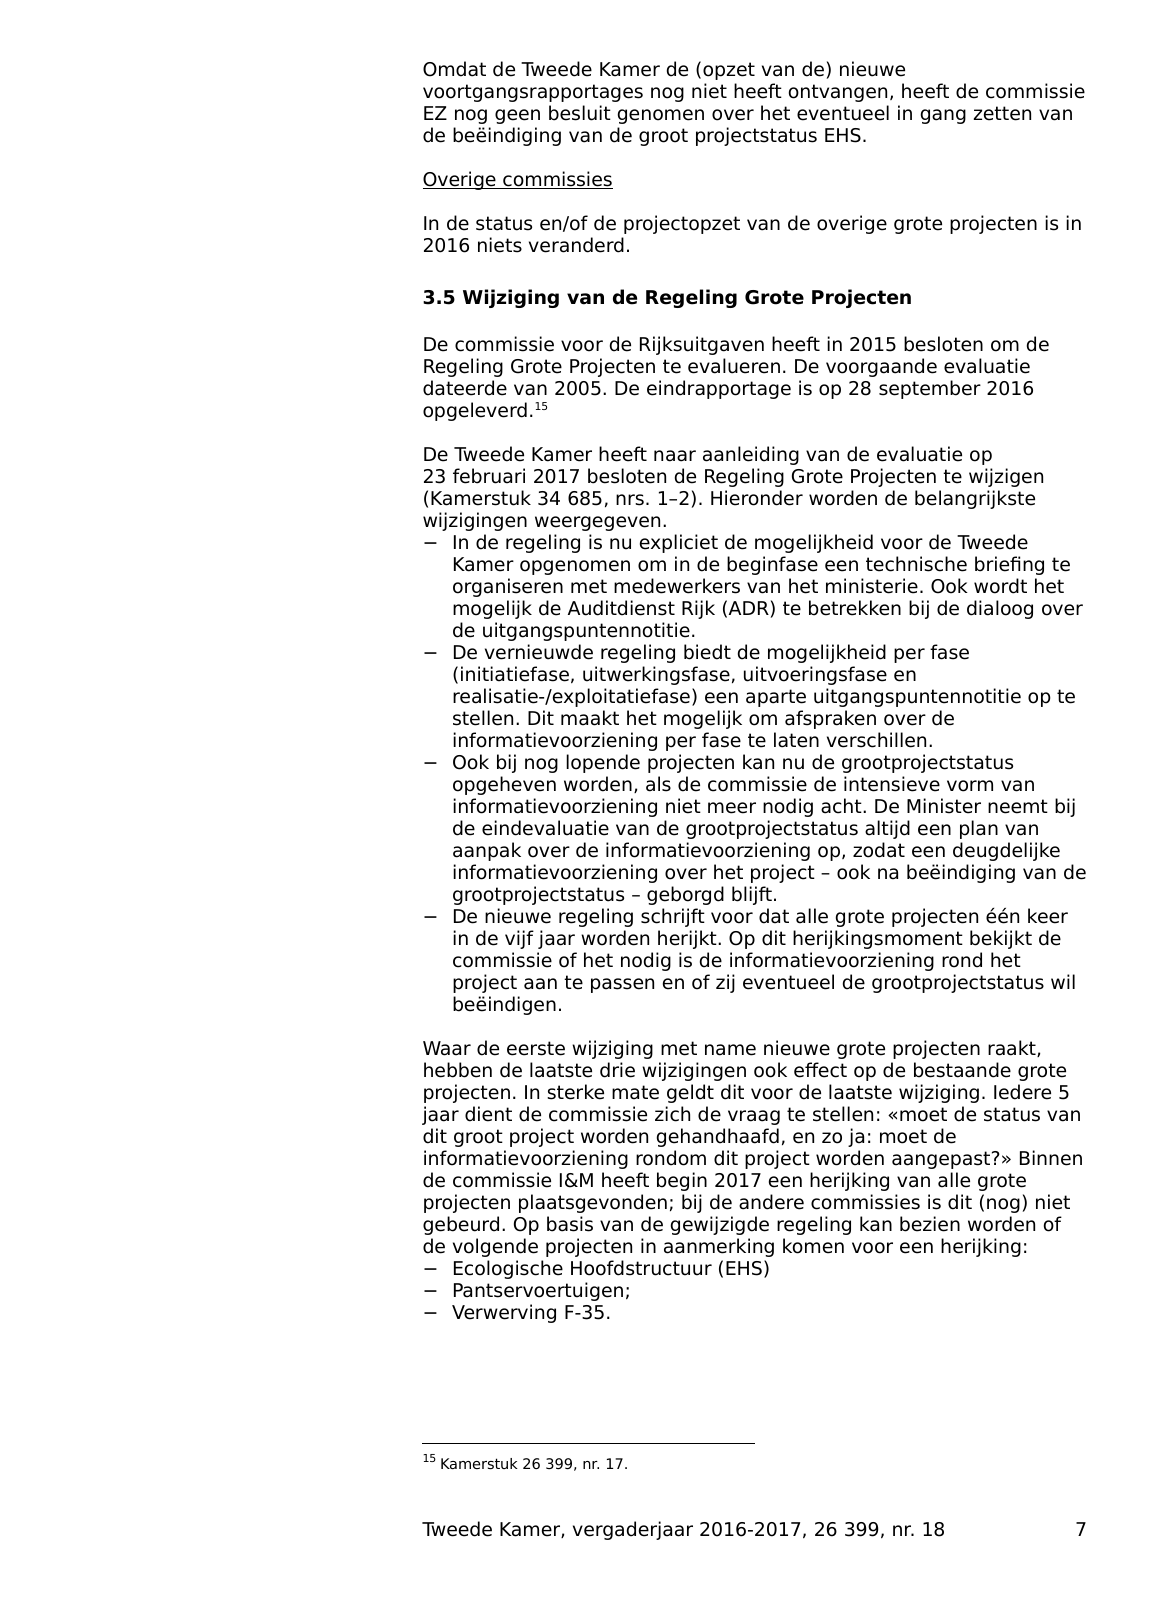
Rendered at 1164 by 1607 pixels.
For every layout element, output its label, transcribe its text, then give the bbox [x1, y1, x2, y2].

text − Pantservoertuigen; [422, 1280, 1087, 1302]
text − Ecologische Hoofdstructuur (EHS) [422, 1258, 1087, 1280]
text In de status en/of de projectopzet van de overige grote projecten is in 2016 niets veranderd. [422, 213, 1087, 257]
text − De nieuwe regeling schrijft voor dat alle grote projecten één keer in de vijf jaar worden herijkt. Op dit herijkingsmoment bekijkt de commissie of het nodig is de informatievoorziening rond het project aan te passen en of zij eventueel de grootprojectstatus wil beëindigen. [422, 906, 1087, 1016]
subtitle 3.5 Wijziging van de Regeling Grote Projecten [422, 287, 1087, 309]
text − Ook bij nog lopende projecten kan nu de grootprojectstatus opgeheven worden, als de commissie de intensieve vorm van informatievoorziening niet meer nodig acht. De Minister neemt bij de eindevaluatie van de grootprojectstatus altijd een plan van aanpak over de informatievoorziening op, zodat een deugdelijke informatievoorziening over het project – ook na beëindiging van de grootprojectstatus – geborgd blijft. [422, 752, 1087, 906]
text − In de regeling is nu expliciet de mogelijkheid voor de Tweede Kamer opgenomen om in de beginfase een technische briefing te organiseren met medewerkers van het ministerie. Ook wordt het mogelijk de Auditdienst Rijk (ADR) te betrekken bij de dialoog over de uitgangspuntennotitie. [422, 532, 1087, 642]
text Kamerstuk 26 399, nr. 17. [422, 1452, 1087, 1474]
subtitle Overige commissies [422, 169, 1087, 191]
text − De vernieuwde regeling biedt de mogelijkheid per fase (initiatiefase, uitwerkingsfase, uitvoeringsfase en realisatie-/exploitatiefase) een aparte uitgangspuntennotitie op te stellen. Dit maakt het mogelijk om afspraken over de informatievoorziening per fase te laten verschillen. [422, 642, 1087, 752]
text − Verwerving F-35. [422, 1302, 1087, 1324]
text Omdat de Tweede Kamer de (opzet van de) nieuwe voortgangsrapportages nog niet heeft ontvangen, heeft de commissie EZ nog geen besluit genomen over het eventueel in gang zetten van de beëindiging van de groot projectstatus EHS. [422, 59, 1087, 147]
text De commissie voor de Rijksuitgaven heeft in 2015 besloten om de Regeling Grote Projecten te evalueren. De voorgaande evaluatie dateerde van 2005. De eindrapportage is op 28 september 2016 opgeleverd. [422, 334, 1087, 422]
text De Tweede Kamer heeft naar aanleiding van de evaluatie op 23 februari 2017 besloten de Regeling Grote Projecten te wijzigen (Kamerstuk 34 685, nrs. 1–2). Hieronder worden de belangrijkste wijzigingen weergegeven. [422, 444, 1087, 532]
text Waar de eerste wijziging met name nieuwe grote projecten raakt, hebben de laatste drie wijzigingen ook effect op de bestaande grote projecten. In sterke mate geldt dit voor de laatste wijziging. Iedere 5 jaar dient de commissie zich de vraag te stellen: «moet de status van dit groot project worden gehandhaafd, en zo ja: moet de informatievoorziening rondom dit project worden aangepast?» Binnen de commissie I&M heeft begin 2017 een herijking van alle grote projecten plaatsgevonden; bij de andere commissies is dit (nog) niet gebeurd. Op basis van de gewijzigde regeling kan bezien worden of de volgende projecten in aanmerking komen voor een herijking: [422, 1038, 1087, 1258]
